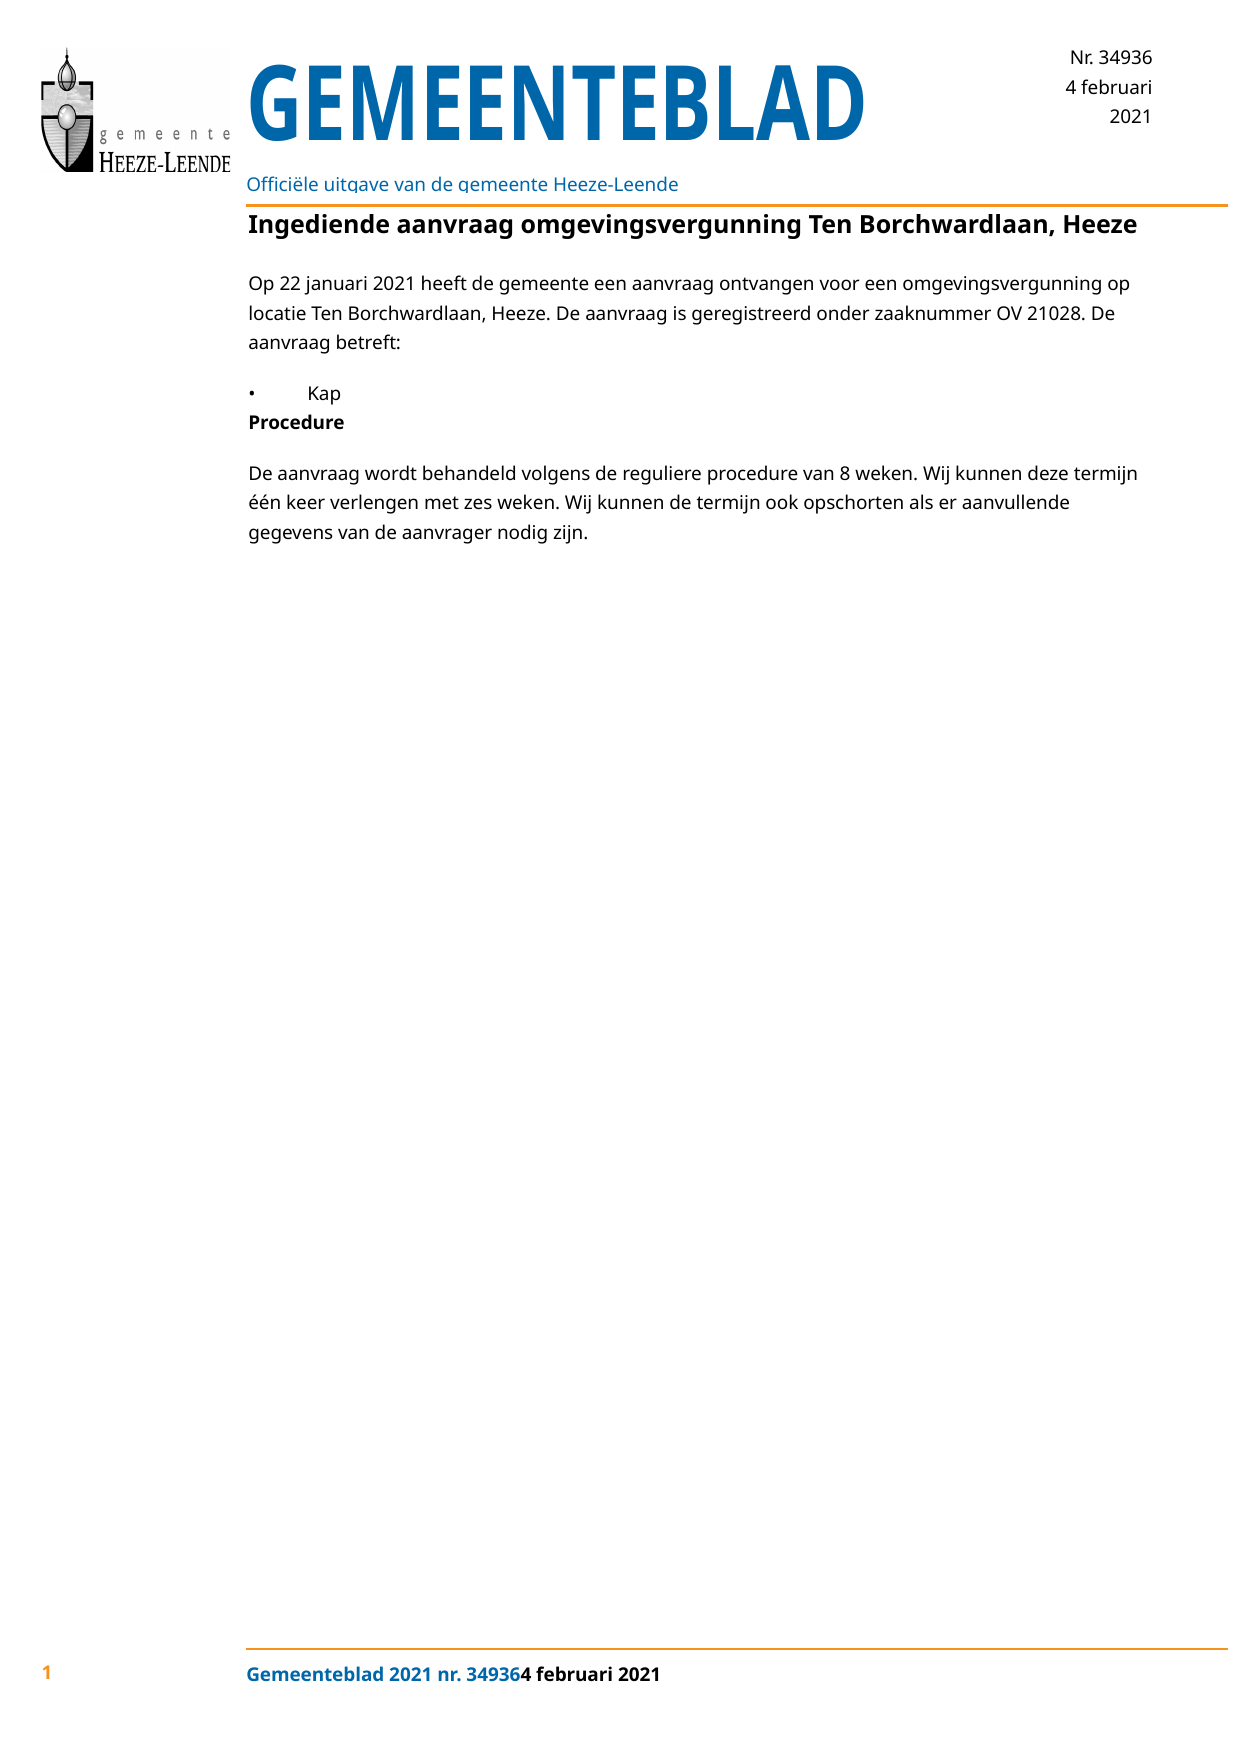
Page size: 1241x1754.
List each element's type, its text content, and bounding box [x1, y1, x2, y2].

picture [41, 47, 231, 172]
text Procedure [248, 409, 1152, 435]
text Op 22 januari 2021 heeft de gemeente een aanvraag ontvangen voor een omgevingsvergunning op locatie Ten Borchwardlaan, Heeze. De aanvraag is geregistreerd onder zaaknummer OV 21028. De aanvraag betreft: [248, 270, 1152, 355]
text Ingediende aanvraag omgevingsvergunning Ten Borchwardlaan, Heeze [248, 207, 1152, 241]
text De aanvraag wordt behandeld volgens de reguliere procedure van 8 weken. Wij kunnen deze termijn één keer verlengen met zes weken. Wij kunnen de termijn ook opschorten als er aanvullende gegevens van de aanvrager nodig zijn. [248, 460, 1152, 545]
list Kap [248, 380, 1152, 406]
